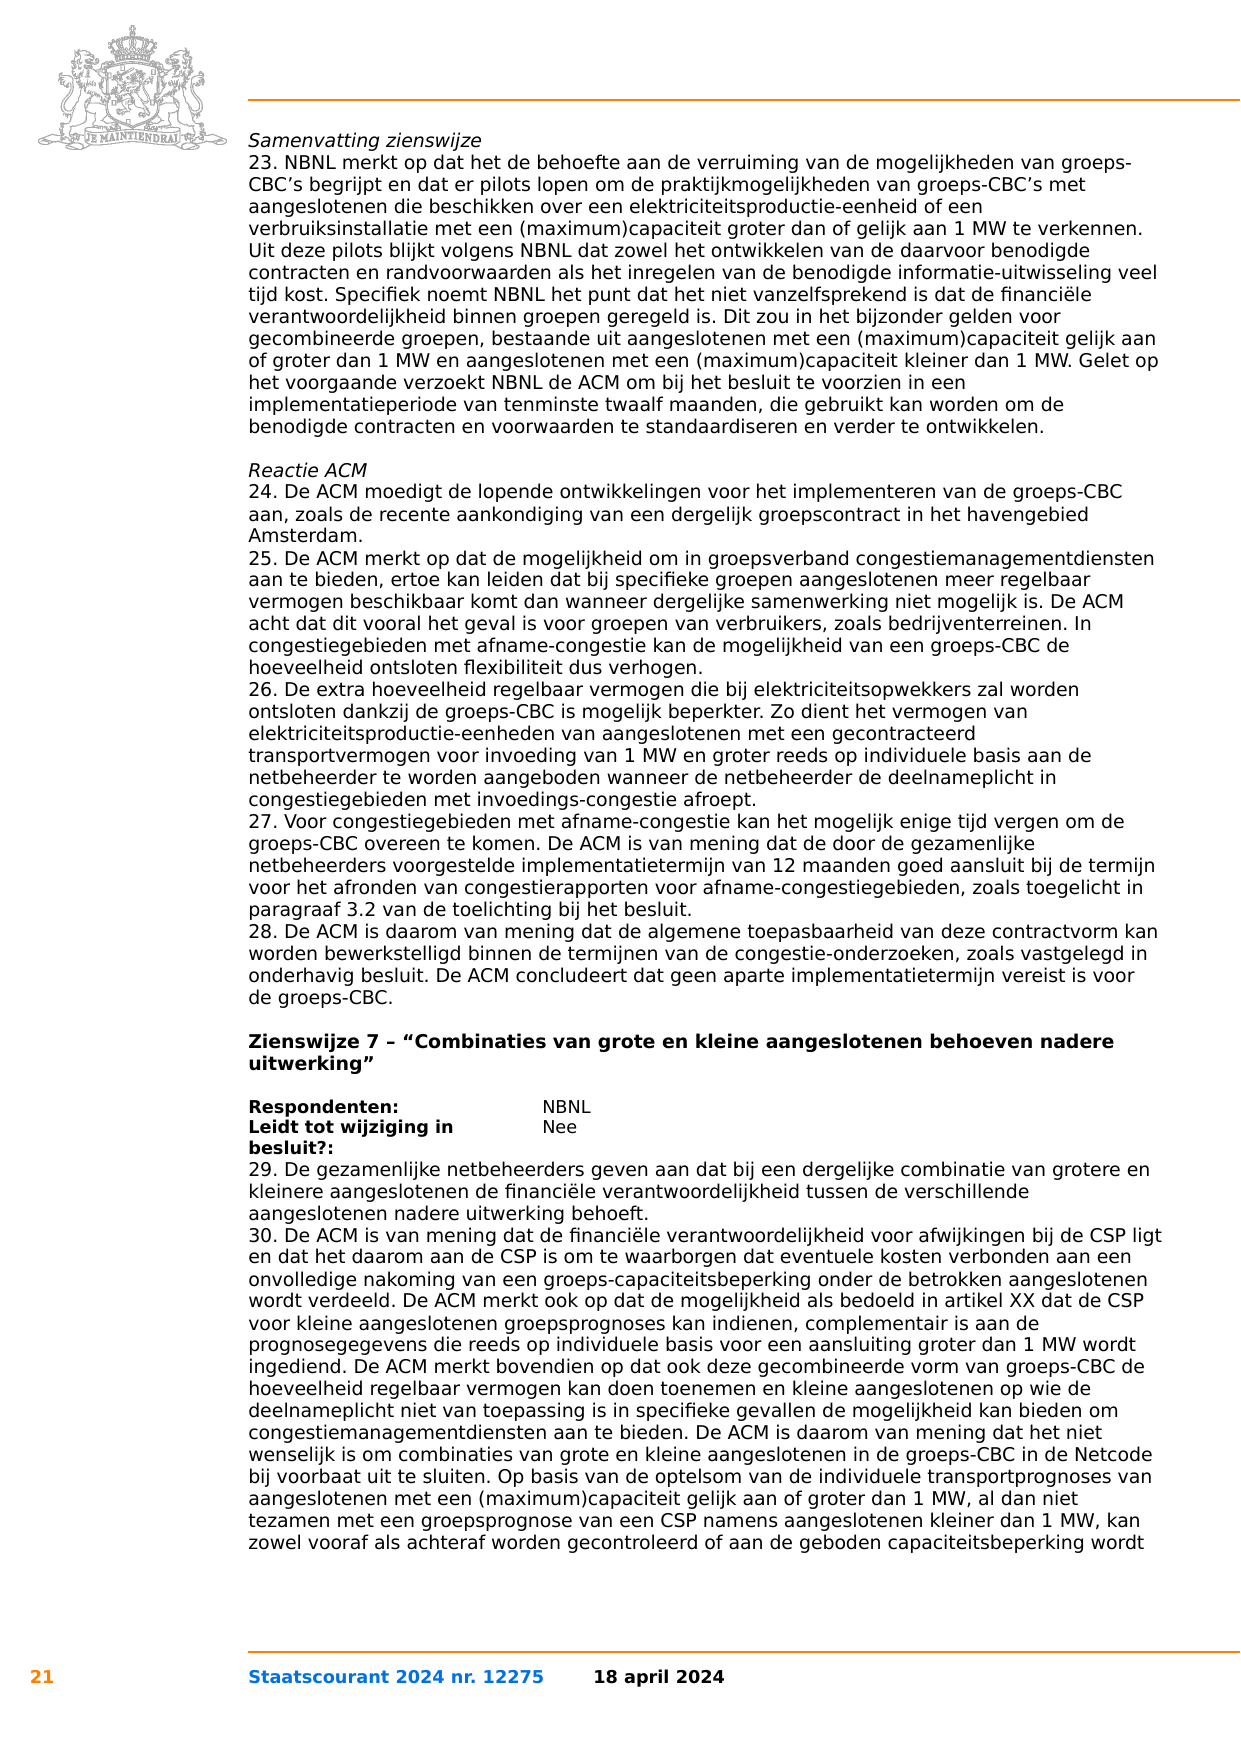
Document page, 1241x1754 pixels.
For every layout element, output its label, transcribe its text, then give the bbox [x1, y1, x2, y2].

text 24. De ACM moedigt de lopende ontwikkelingen voor het implementeren van de groeps-CBC aan, zoals de recente aankondiging van een dergelijk groepscontract in het havengebied Amsterdam. [248, 481, 1163, 547]
text 23. NBNL merkt op dat het de behoefte aan de verruiming van de mogelijkheden van groeps-CBC’s begrijpt en dat er pilots lopen om de praktijkmogelijkheden van groeps-CBC’s met aangeslotenen die beschikken over een elektriciteitsproductie-eenheid of een verbruiksinstallatie met een (maximum)capaciteit groter dan of gelijk aan 1 MW te verkennen. Uit deze pilots blijkt volgens NBNL dat zowel het ontwikkelen van de daarvoor benodigde contracten en randvoorwaarden als het inregelen van de benodigde informatie-uitwisseling veel tijd kost. Specifiek noemt NBNL het punt dat het niet vanzelfsprekend is dat de financiële verantwoordelijkheid binnen groepen geregeld is. Dit zou in het bijzonder gelden voor gecombineerde groepen, bestaande uit aangeslotenen met een (maximum)capaciteit gelijk aan of groter dan 1 MW en aangeslotenen met een (maximum)capaciteit kleiner dan 1 MW. Gelet op het voorgaande verzoekt NBNL de ACM om bij het besluit te voorzien in een implementatieperiode van tenminste twaalf maanden, die gebruikt kan worden om de benodigde contracten en voorwaarden te standaardiseren en verder te ontwikkelen. [248, 152, 1163, 438]
table_cell Nee [536, 1117, 1163, 1158]
table_header NBNL [536, 1097, 1163, 1117]
text 29. De gezamenlijke netbeheerders geven aan dat bij een dergelijke combinatie van grotere en kleinere aangeslotenen de financiële verantwoordelijkheid tussen de verschillende aangeslotenen nadere uitwerking behoeft. [248, 1158, 1163, 1224]
table_cell Leidt tot wijziging in besluit?: [248, 1117, 536, 1158]
text 27. Voor congestiegebieden met afname-congestie kan het mogelijk enige tijd vergen om de groeps-CBC overeen te komen. De ACM is van mening dat de door de gezamenlijke netbeheerders voorgestelde implementatietermijn van 12 maanden goed aansluit bij de termijn voor het afronden van congestierapporten voor afname-congestiegebieden, zoals toegelicht in paragraaf 3.2 van de toelichting bij het besluit. [248, 811, 1163, 921]
text 28. De ACM is daarom van mening dat de algemene toepasbaarheid van deze contractvorm kan worden bewerkstelligd binnen de termijnen van de congestie-onderzoeken, zoals vastgelegd in onderhavig besluit. De ACM concludeert dat geen aparte implementatietermijn vereist is voor de groeps-CBC. [248, 921, 1163, 1009]
text 26. De extra hoeveelheid regelbaar vermogen die bij elektriciteitsopwekkers zal worden ontsloten dankzij de groeps-CBC is mogelijk beperkter. Zo dient het vermogen van elektriciteitsproductie-eenheden van aangeslotenen met een gecontracteerd transportvermogen voor invoeding van 1 MW en groter reeds op individuele basis aan de netbeheerder te worden aangeboden wanneer de netbeheerder de deelnameplicht in congestiegebieden met invoedings-congestie afroept. [248, 679, 1163, 811]
text 30. De ACM is van mening dat de financiële verantwoordelijkheid voor afwijkingen bij de CSP ligt en dat het daarom aan de CSP is om te waarborgen dat eventuele kosten verbonden aan een onvolledige nakoming van een groeps-capaciteitsbeperking onder de betrokken aangeslotenen wordt verdeeld. De ACM merkt ook op dat de mogelijkheid als bedoeld in artikel XX dat de CSP voor kleine aangeslotenen groepsprognoses kan indienen, complementair is aan de prognosegegevens die reeds op individuele basis voor een aansluiting groter dan 1 MW wordt ingediend. De ACM merkt bovendien op dat ook deze gecombineerde vorm van groeps-CBC de hoeveelheid regelbaar vermogen kan doen toenemen en kleine aangeslotenen op wie de deelnameplicht niet van toepassing is in specifieke gevallen de mogelijkheid kan bieden om congestiemanagementdiensten aan te bieden. De ACM is daarom van mening dat het niet wenselijk is om combinaties van grote en kleine aangeslotenen in de groeps-CBC in de Netcode bij voorbaat uit te sluiten. Op basis van de optelsom van de individuele transportprognoses van aangeslotenen met een (maximum)capaciteit gelijk aan of groter dan 1 MW, al dan niet tezamen met een groepsprognose van een CSP namens aangeslotenen kleiner dan 1 MW, kan zowel vooraf als achteraf worden gecontroleerd of aan de geboden capaciteitsbeperking wordt [248, 1224, 1163, 1554]
picture [38, 25, 227, 150]
subtitle Zienswijze 7 – “Combinaties van grote en kleine aangeslotenen behoeven nadere uitwerking” [248, 1031, 1163, 1075]
subtitle Samenvatting zienswijze [248, 130, 1163, 152]
text 25. De ACM merkt op dat de mogelijkheid om in groepsverband congestiemanagementdiensten aan te bieden, ertoe kan leiden dat bij specifieke groepen aangeslotenen meer regelbaar vermogen beschikbaar komt dan wanneer dergelijke samenwerking niet mogelijk is. De ACM acht dat dit vooral het geval is voor groepen van verbruikers, zoals bedrijventerreinen. In congestiegebieden met afname-congestie kan de mogelijkheid van een groeps-CBC de hoeveelheid ontsloten flexibiliteit dus verhogen. [248, 547, 1163, 679]
subtitle Reactie ACM [248, 459, 1163, 481]
table_header Respondenten: [248, 1097, 536, 1117]
